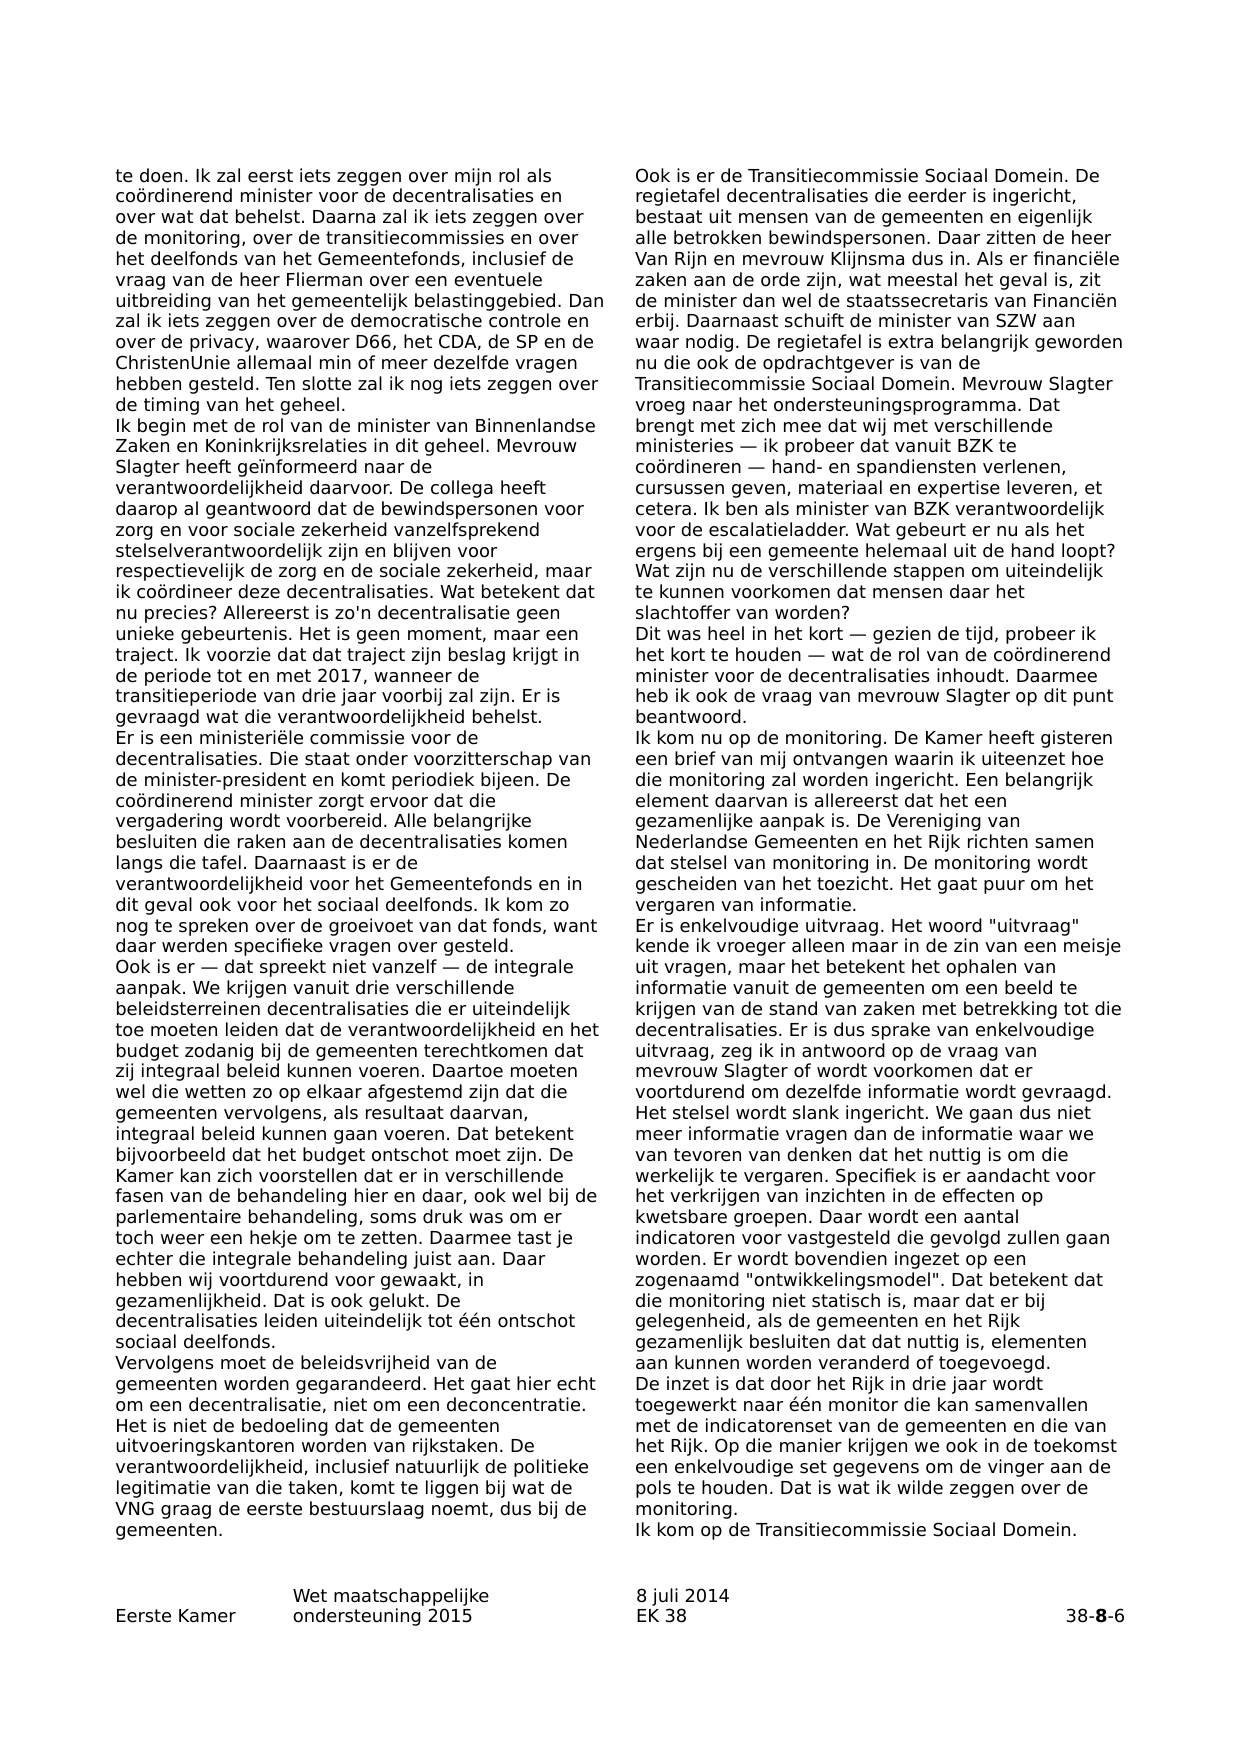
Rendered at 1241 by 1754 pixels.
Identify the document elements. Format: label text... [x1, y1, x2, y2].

text Er is enkelvoudige uitvraag. Het woord "uitvraag" kende ik vroeger alleen maar in de zin van een meisje uit vragen, maar het betekent het ophalen van informatie vanuit de gemeenten om een beeld te krijgen van de stand van zaken met betrekking tot die decentralisaties. Er is dus sprake van enkelvoudige uitvraag, zeg ik in antwoord op de vraag van mevrouw Slagter of wordt voorkomen dat er voortdurend om dezelfde informatie wordt gevraagd. Het stelsel wordt slank ingericht. We gaan dus niet meer informatie vragen dan de informatie waar we van tevoren van denken dat het nuttig is om die werkelijk te vergaren. Specifiek is er aandacht voor het verkrijgen van inzichten in de effecten op kwetsbare groepen. Daar wordt een aantal indicatoren voor vastgesteld die gevolgd zullen gaan worden. Er wordt bovendien ingezet op een zogenaamd "ontwikkelingsmodel". Dat betekent dat die monitoring niet statisch is, maar dat er bij gelegenheid, als de gemeenten en het Rijk gezamenlijk besluiten dat dat nuttig is, elementen aan kunnen worden veranderd of toegevoegd. [635, 915, 1125, 1374]
text Dit was heel in het kort — gezien de tijd, probeer ik het kort te houden — wat de rol van de coördinerend minister voor de decentralisaties inhoudt. Daarmee heb ik ook de vraag van mevrouw Slagter op dit punt beantwoord. [635, 624, 1125, 728]
text Ik kom nu op de monitoring. De Kamer heeft gisteren een brief van mij ontvangen waarin ik uiteenzet hoe die monitoring zal worden ingericht. Een belangrijk element daarvan is allereerst dat het een gezamenlijke aanpak is. De Vereniging van Nederlandse Gemeenten en het Rijk richten samen dat stelsel van monitoring in. De monitoring wordt gescheiden van het toezicht. Het gaat puur om het vergaren van informatie. [635, 728, 1125, 915]
text Ook is er — dat spreekt niet vanzelf — de integrale aanpak. We krijgen vanuit drie verschillende beleidsterreinen decentralisaties die er uiteindelijk toe moeten leiden dat de verantwoordelijkheid en het budget zodanig bij de gemeenten terechtkomen dat zij integraal beleid kunnen voeren. Daartoe moeten wel die wetten zo op elkaar afgestemd zijn dat die gemeenten vervolgens, als resultaat daarvan, integraal beleid kunnen gaan voeren. Dat betekent bijvoorbeeld dat het budget ontschot moet zijn. De Kamer kan zich voorstellen dat er in verschillende fasen van de behandeling hier en daar, ook wel bij de parlementaire behandeling, soms druk was om er toch weer een hekje om te zetten. Daarmee tast je echter die integrale behandeling juist aan. Daar hebben wij voortdurend voor gewaakt, in gezamenlijkheid. Dat is ook gelukt. De decentralisaties leiden uiteindelijk tot één ontschot sociaal deelfonds. [115, 957, 605, 1353]
text Vervolgens moet de beleidsvrijheid van de gemeenten worden gegarandeerd. Het gaat hier echt om een decentralisatie, niet om een deconcentratie. Het is niet de bedoeling dat de gemeenten uitvoeringskantoren worden van rijkstaken. De verantwoordelijkheid, inclusief natuurlijk de politieke legitimatie van die taken, komt te liggen bij wat de VNG graag de eerste bestuurslaag noemt, dus bij de gemeenten. [115, 1353, 605, 1540]
text Ik kom op de Transitiecommissie Sociaal Domein. [635, 1519, 1125, 1540]
text te doen. Ik zal eerst iets zeggen over mijn rol als coördinerend minister voor de decentralisaties en over wat dat behelst. Daarna zal ik iets zeggen over de monitoring, over de transitiecommissies en over het deelfonds van het Gemeentefonds, inclusief de vraag van de heer Flierman over een eventuele uitbreiding van het gemeentelijk belastinggebied. Dan zal ik iets zeggen over de democratische controle en over de privacy, waarover D66, het CDA, de SP en de ChristenUnie allemaal min of meer dezelfde vragen hebben gesteld. Ten slotte zal ik nog iets zeggen over de timing van het geheel. [115, 165, 605, 415]
text Er is een ministeriële commissie voor de decentralisaties. Die staat onder voorzitterschap van de minister-president en komt periodiek bijeen. De coördinerend minister zorgt ervoor dat die vergadering wordt voorbereid. Alle belangrijke besluiten die raken aan de decentralisaties komen langs die tafel. Daarnaast is er de verantwoordelijkheid voor het Gemeentefonds en in dit geval ook voor het sociaal deelfonds. Ik kom zo nog te spreken over de groeivoet van dat fonds, want daar werden specifieke vragen over gesteld. [115, 728, 605, 957]
text Ook is er de Transitiecommissie Sociaal Domein. De regietafel decentralisaties die eerder is ingericht, bestaat uit mensen van de gemeenten en eigenlijk alle betrokken bewindspersonen. Daar zitten de heer Van Rijn en mevrouw Klijnsma dus in. Als er financiële zaken aan de orde zijn, wat meestal het geval is, zit de minister dan wel de staatssecretaris van Financiën erbij. Daarnaast schuift de minister van SZW aan waar nodig. De regietafel is extra belangrijk geworden nu die ook de opdrachtgever is van de Transitiecommissie Sociaal Domein. Mevrouw Slagter vroeg naar het ondersteuningsprogramma. Dat brengt met zich mee dat wij met verschillende ministeries — ik probeer dat vanuit BZK te coördineren — hand- en spandiensten verlenen, cursussen geven, materiaal en expertise leveren, et cetera. Ik ben als minister van BZK verantwoordelijk voor de escalatieladder. Wat gebeurt er nu als het ergens bij een gemeente helemaal uit de hand loopt? Wat zijn nu de verschillende stappen om uiteindelijk te kunnen voorkomen dat mensen daar het slachtoffer van worden? [635, 165, 1125, 624]
text De inzet is dat door het Rijk in drie jaar wordt toegewerkt naar één monitor die kan samenvallen met de indicatorenset van de gemeenten en die van het Rijk. Op die manier krijgen we ook in de toekomst een enkelvoudige set gegevens om de vinger aan de pols te houden. Dat is wat ik wilde zeggen over de monitoring. [635, 1374, 1125, 1519]
text Ik begin met de rol van de minister van Binnenlandse Zaken en Koninkrijksrelaties in dit geheel. Mevrouw Slagter heeft geïnformeerd naar de verantwoordelijkheid daarvoor. De collega heeft daarop al geantwoord dat de bewindspersonen voor zorg en voor sociale zekerheid vanzelfsprekend stelselverantwoordelijk zijn en blijven voor respectievelijk de zorg en de sociale zekerheid, maar ik coördineer deze decentralisaties. Wat betekent dat nu precies? Allereerst is zo'n decentralisatie geen unieke gebeurtenis. Het is geen moment, maar een traject. Ik voorzie dat dat traject zijn beslag krijgt in de periode tot en met 2017, wanneer de transitieperiode van drie jaar voorbij zal zijn. Er is gevraagd wat die verantwoordelijkheid behelst. [115, 415, 605, 728]
